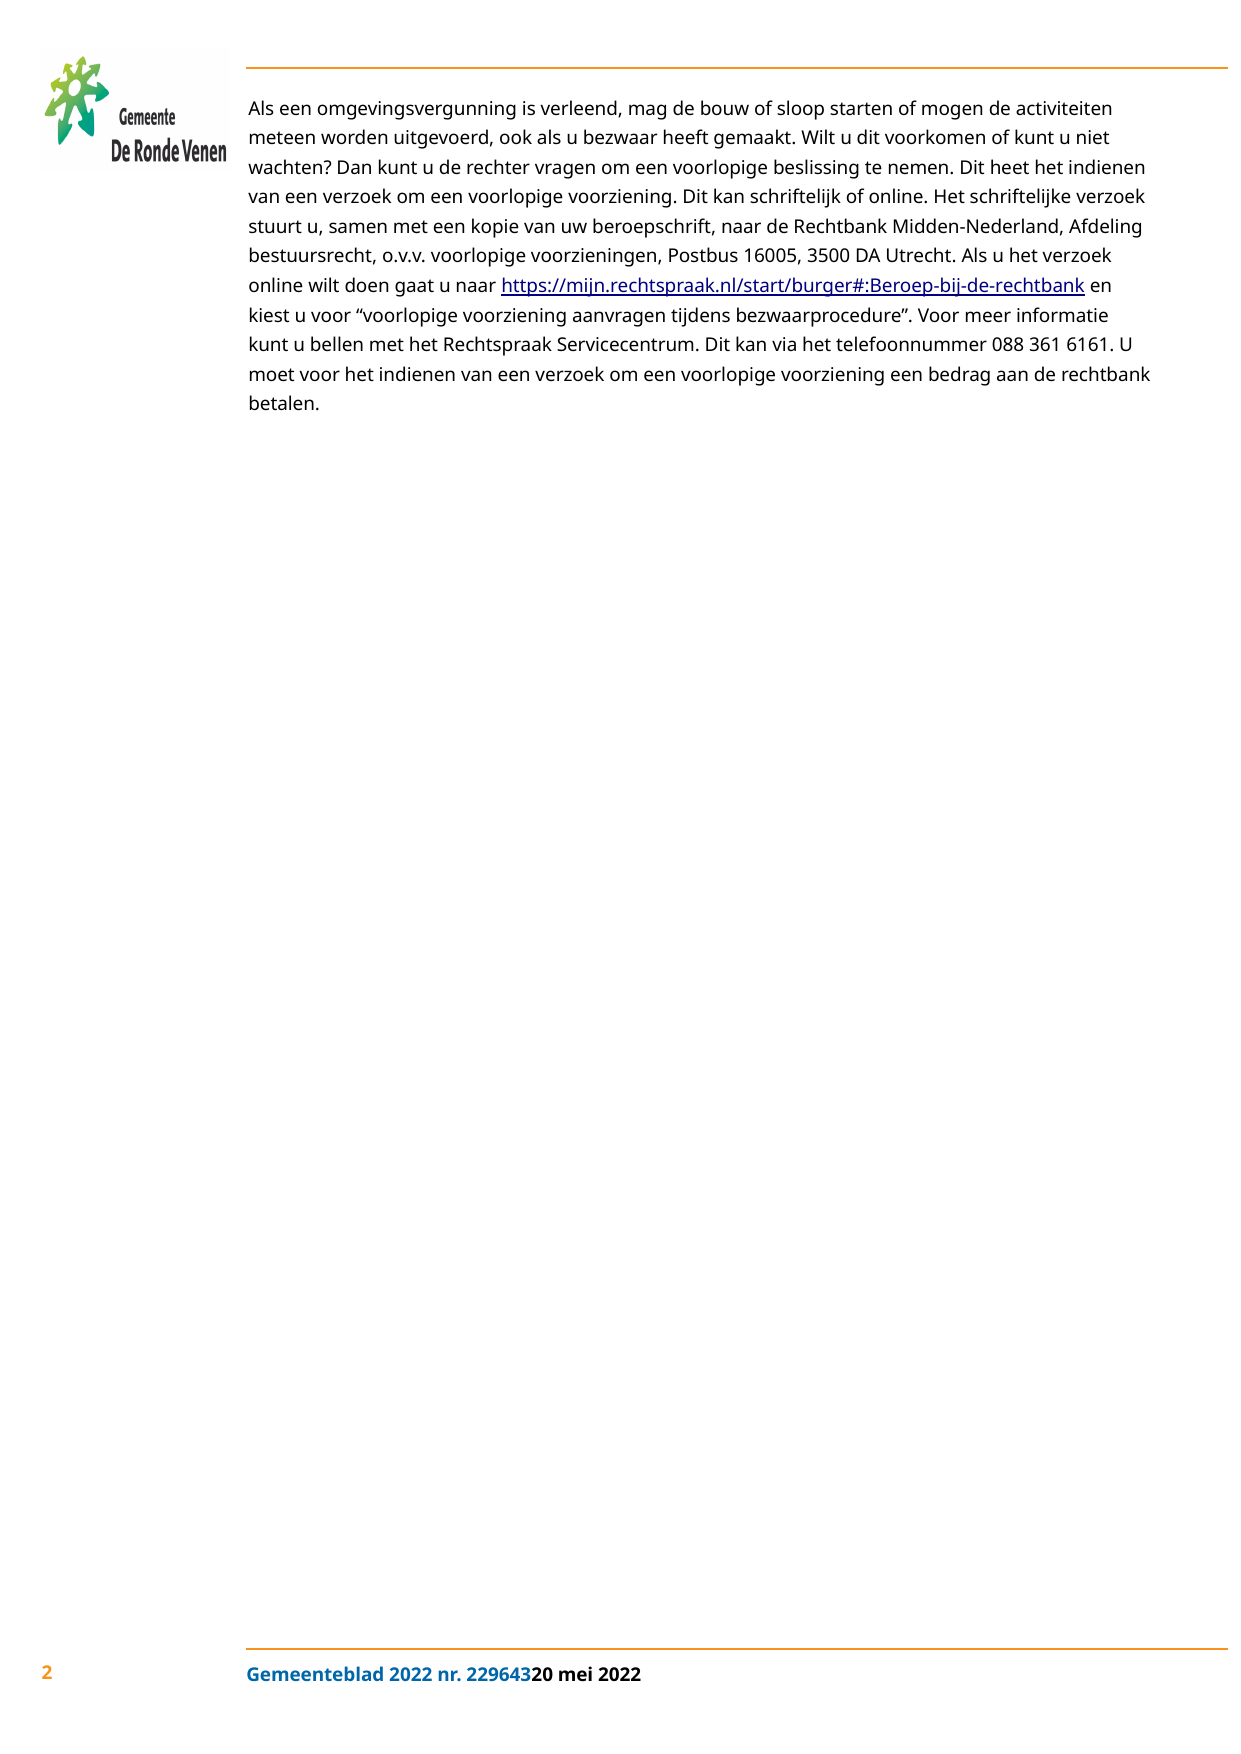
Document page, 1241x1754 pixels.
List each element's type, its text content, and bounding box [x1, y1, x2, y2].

text Als een omgevingsvergunning is verleend, mag de bouw of sloop starten of mogen de activiteiten meteen worden uitgevoerd, ook als u bezwaar heeft gemaakt. Wilt u dit voorkomen of kunt u niet wachten? Dan kunt u de rechter vragen om een voorlopige beslissing te nemen. Dit heet het indienen van een verzoek om een voorlopige voorziening. Dit kan schriftelijk of online. Het schriftelijke verzoek stuurt u, samen met een kopie van uw beroepschrift, naar de Rechtbank Midden-Nederland, Afdeling bestuursrecht, o.v.v. voorlopige voorzieningen, Postbus 16005, 3500 DA Utrecht. Als u het verzoek online wilt doen gaat u naar https://mijn.rechtspraak.nl/start/burger#:Beroep-bij-de-rechtbank en kiest u voor “voorlopige voorziening aanvragen tijdens bezwaarprocedure”. Voor meer informatie kunt u bellen met het Rechtspraak Servicecentrum. Dit kan via het telefoonnummer 088 361 6161. U moet voor het indienen van een verzoek om een voorlopige voorziening een bedrag aan de rechtbank betalen. [248, 95, 1152, 416]
picture [41, 47, 231, 172]
